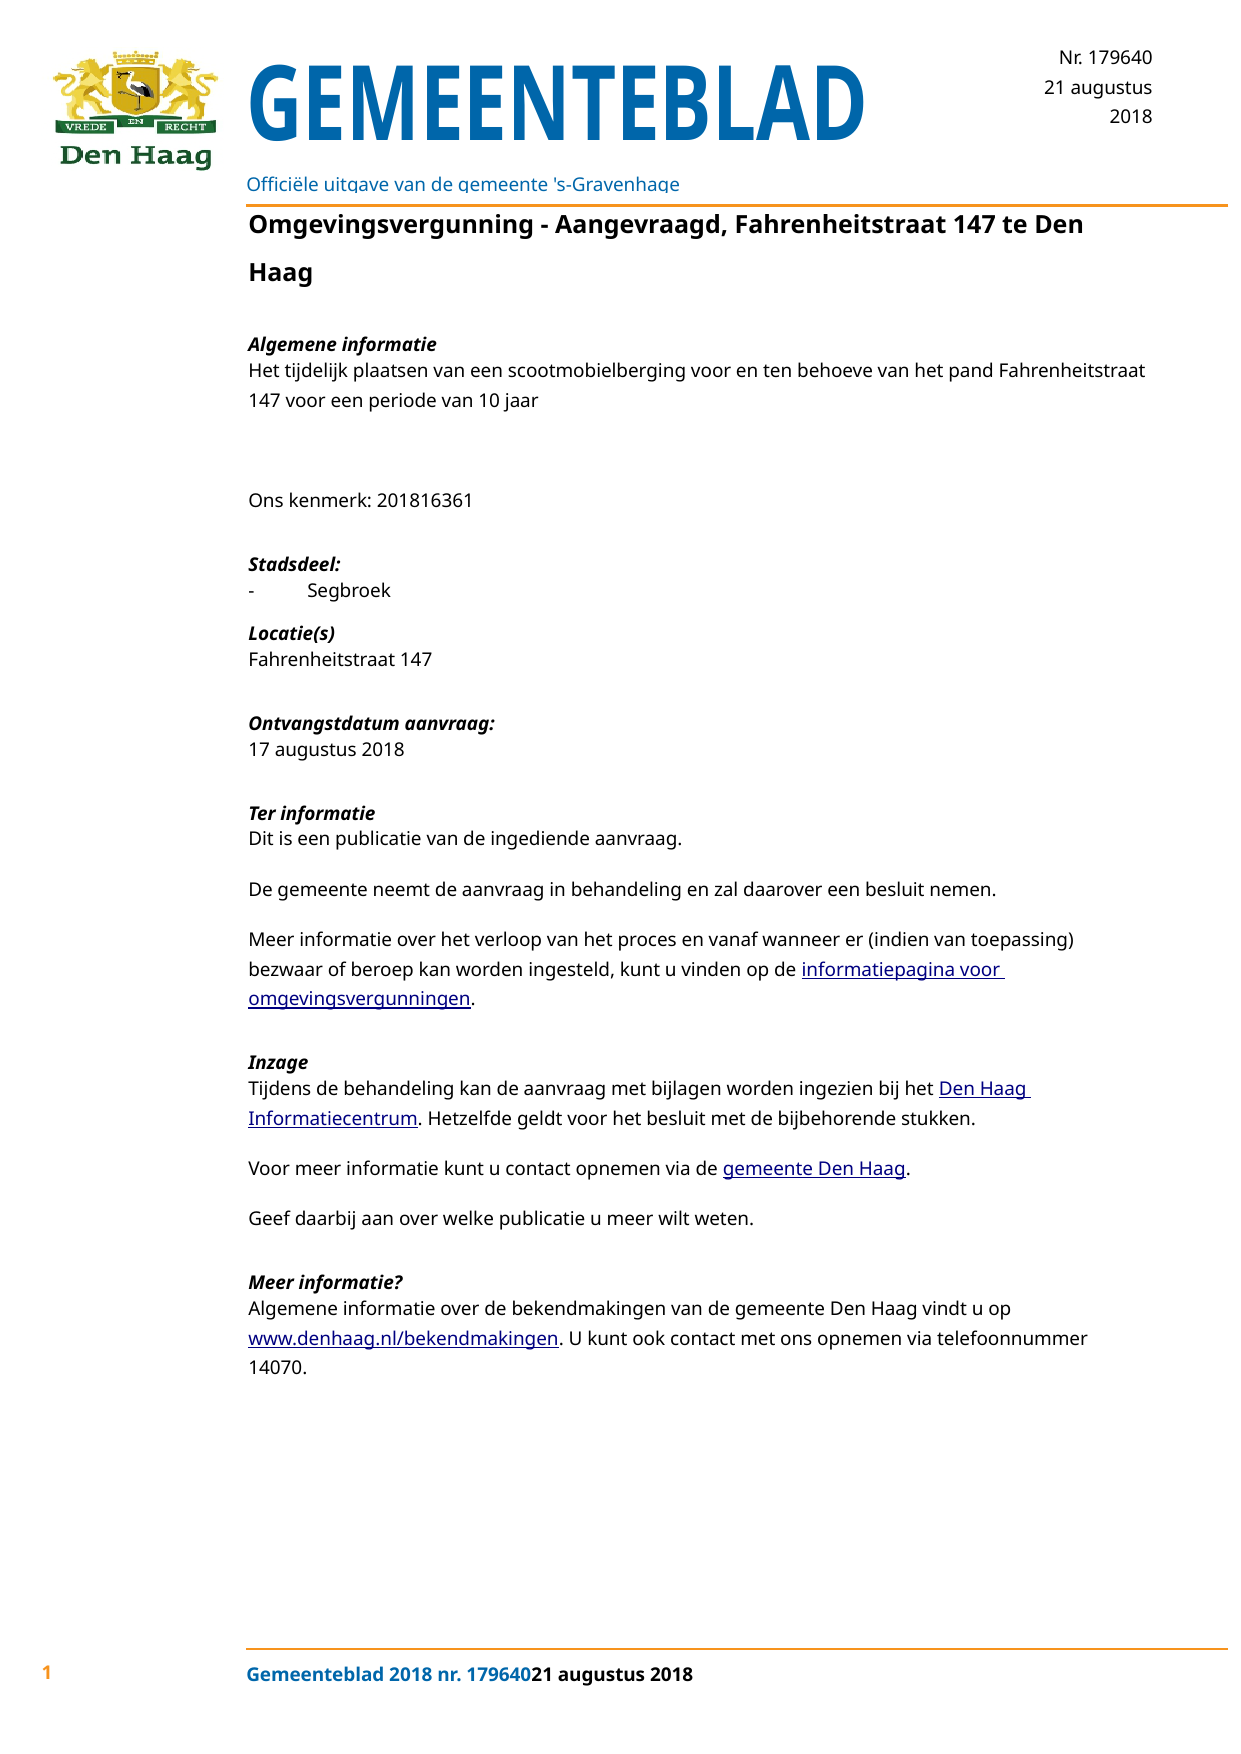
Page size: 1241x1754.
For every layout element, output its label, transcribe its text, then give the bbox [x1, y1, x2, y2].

text Ontvangstdatum aanvraag: [248, 710, 1152, 736]
text Ons kenmerk: 201816361 [248, 488, 1152, 513]
text Fahrenheitstraat 147 [248, 646, 1152, 672]
text Het tijdelijk plaatsen van een scootmobielberging voor en ten behoeve van het pand Fahrenheitstraat 147 voor een periode van 10 jaar [248, 357, 1152, 412]
picture [41, 47, 231, 172]
text Meer informatie? [248, 1269, 1152, 1295]
text De gemeente neemt de aanvraag in behandeling en zal daarover een besluit nemen. [248, 876, 1152, 902]
text Dit is een publicatie van de ingediende aanvraag. [248, 826, 1152, 851]
text Ter informatie [248, 800, 1152, 826]
list Segbroek [248, 577, 1152, 603]
text Stadsdeel: [248, 552, 1152, 577]
text Geef daarbij aan over welke publicatie u meer wilt weten. [248, 1206, 1152, 1231]
text Algemene informatie over de bekendmakingen van de gemeente Den Haag vindt u op www.denhaag.nl/bekendmakingen. U kunt ook contact met ons opnemen via telefoonnummer 14070. [248, 1295, 1152, 1380]
text Inzage [248, 1049, 1152, 1075]
text Voor meer informatie kunt u contact opnemen via de gemeente Den Haag. [248, 1155, 1152, 1181]
text Omgevingsvergunning - Aangevraagd, Fahrenheitstraat 147 te Den Haag [248, 207, 1152, 288]
text 17 augustus 2018 [248, 736, 1152, 762]
text Meer informatie over het verloop van het proces en vanaf wanneer er (indien van toepassing) bezwaar of beroep kan worden ingesteld, kunt u vinden op de informatiepagina voor omgevingsvergunningen. [248, 926, 1152, 1011]
text Locatie(s) [248, 620, 1152, 646]
text Algemene informatie [248, 331, 1152, 357]
text Tijdens de behandeling kan de aanvraag met bijlagen worden ingezien bij het Den Haag Informatiecentrum. Hetzelfde geldt voor het besluit met de bijbehorende stukken. [248, 1075, 1152, 1131]
